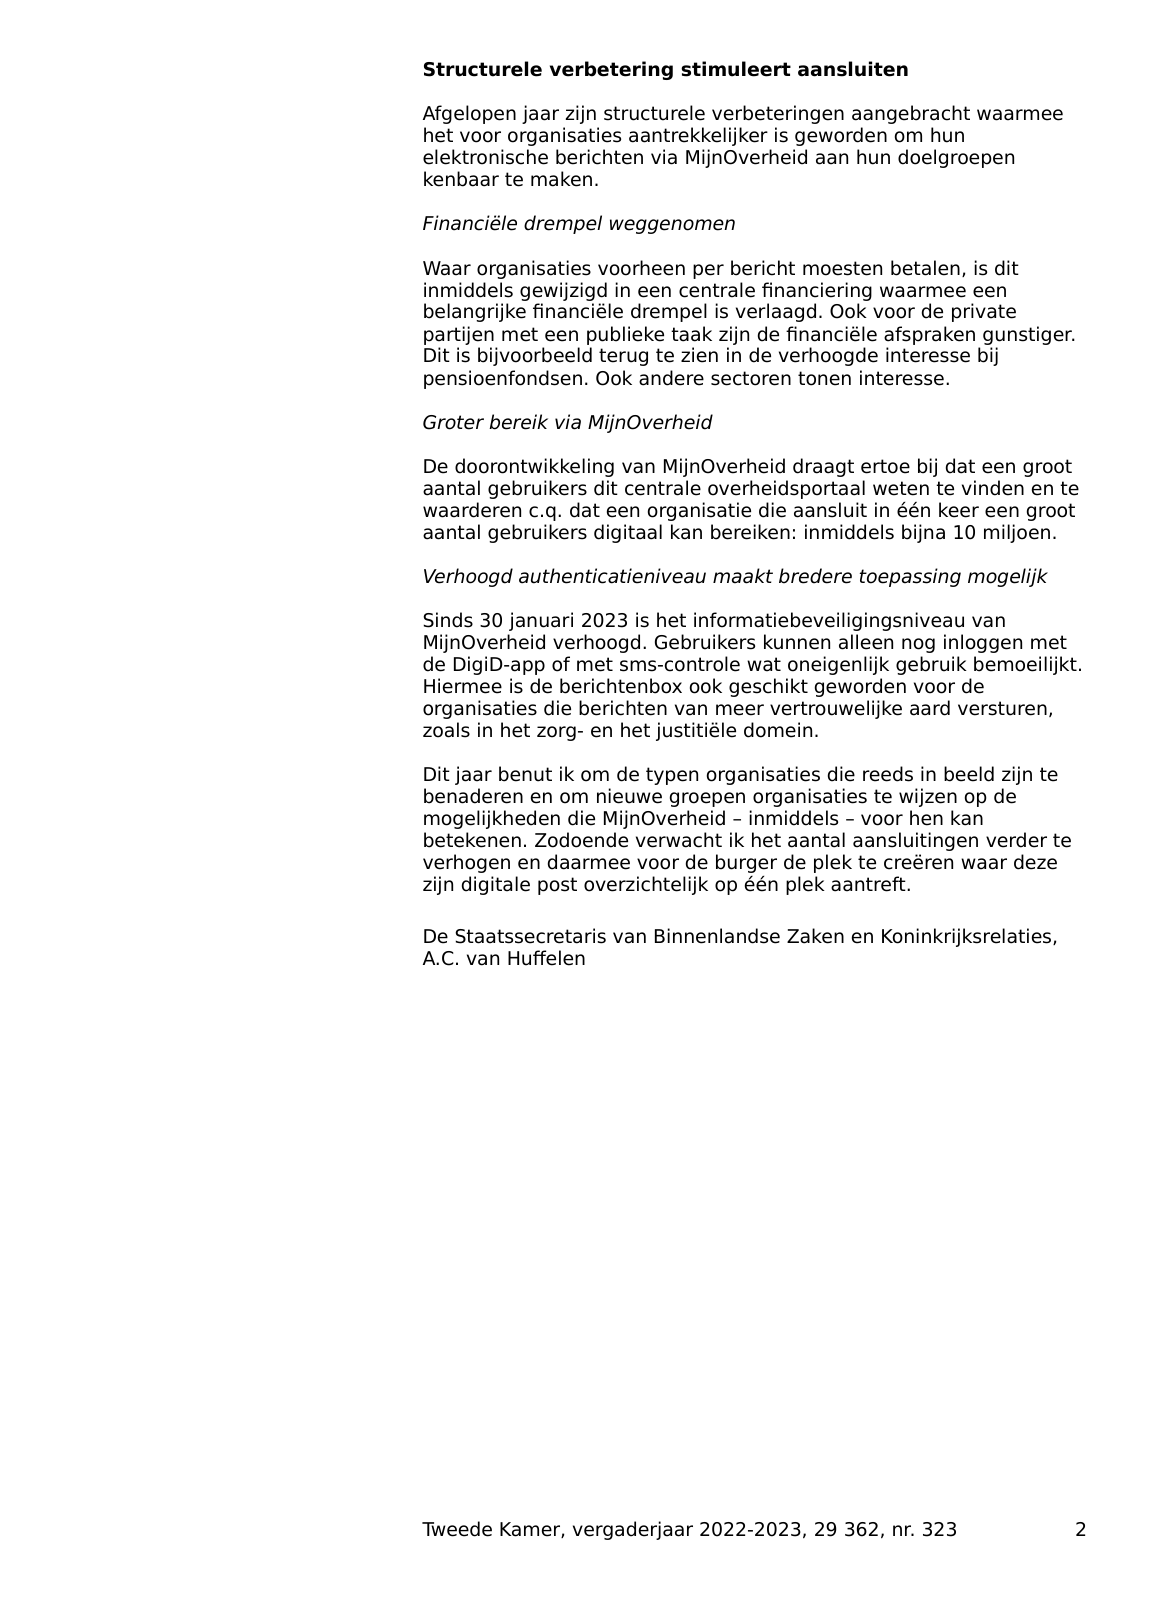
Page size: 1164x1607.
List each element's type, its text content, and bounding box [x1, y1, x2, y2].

text De Staatssecretaris van Binnenlandse Zaken en Koninkrijksrelaties, A.C. van Huffelen [422, 926, 1087, 970]
text Sinds 30 januari 2023 is het informatiebeveiligingsniveau van MijnOverheid verhoogd. Gebruikers kunnen alleen nog inloggen met de DigiD-app of met sms-controle wat oneigenlijk gebruik bemoeilijkt. Hiermee is de berichtenbox ook geschikt geworden voor de organisaties die berichten van meer vertrouwelijke aard versturen, zoals in het zorg- en het justitiële domein. [422, 610, 1087, 742]
subtitle Structurele verbetering stimuleert aansluiten [422, 59, 1087, 81]
subtitle Groter bereik via MijnOverheid [422, 412, 1087, 433]
subtitle Verhoogd authenticatieniveau maakt bredere toepassing mogelijk [422, 566, 1087, 588]
text De doorontwikkeling van MijnOverheid draagt ertoe bij dat een groot aantal gebruikers dit centrale overheidsportaal weten te vinden en te waarderen c.q. dat een organisatie die aansluit in één keer een groot aantal gebruikers digitaal kan bereiken: inmiddels bijna 10 miljoen. [422, 456, 1087, 544]
text Dit jaar benut ik om de typen organisaties die reeds in beeld zijn te benaderen en om nieuwe groepen organisaties te wijzen op de mogelijkheden die MijnOverheid – inmiddels – voor hen kan betekenen. Zodoende verwacht ik het aantal aansluitingen verder te verhogen en daarmee voor de burger de plek te creëren waar deze zijn digitale post overzichtelijk op één plek aantreft. [422, 764, 1087, 896]
text Waar organisaties voorheen per bericht moesten betalen, is dit inmiddels gewijzigd in een centrale financiering waarmee een belangrijke financiële drempel is verlaagd. Ook voor de private partijen met een publieke taak zijn de financiële afspraken gunstiger. Dit is bijvoorbeeld terug te zien in de verhoogde interesse bij pensioenfondsen. Ook andere sectoren tonen interesse. [422, 257, 1087, 389]
subtitle Financiële drempel weggenomen [422, 213, 1087, 235]
text Afgelopen jaar zijn structurele verbeteringen aangebracht waarmee het voor organisaties aantrekkelijker is geworden om hun elektronische berichten via MijnOverheid aan hun doelgroepen kenbaar te maken. [422, 103, 1087, 191]
